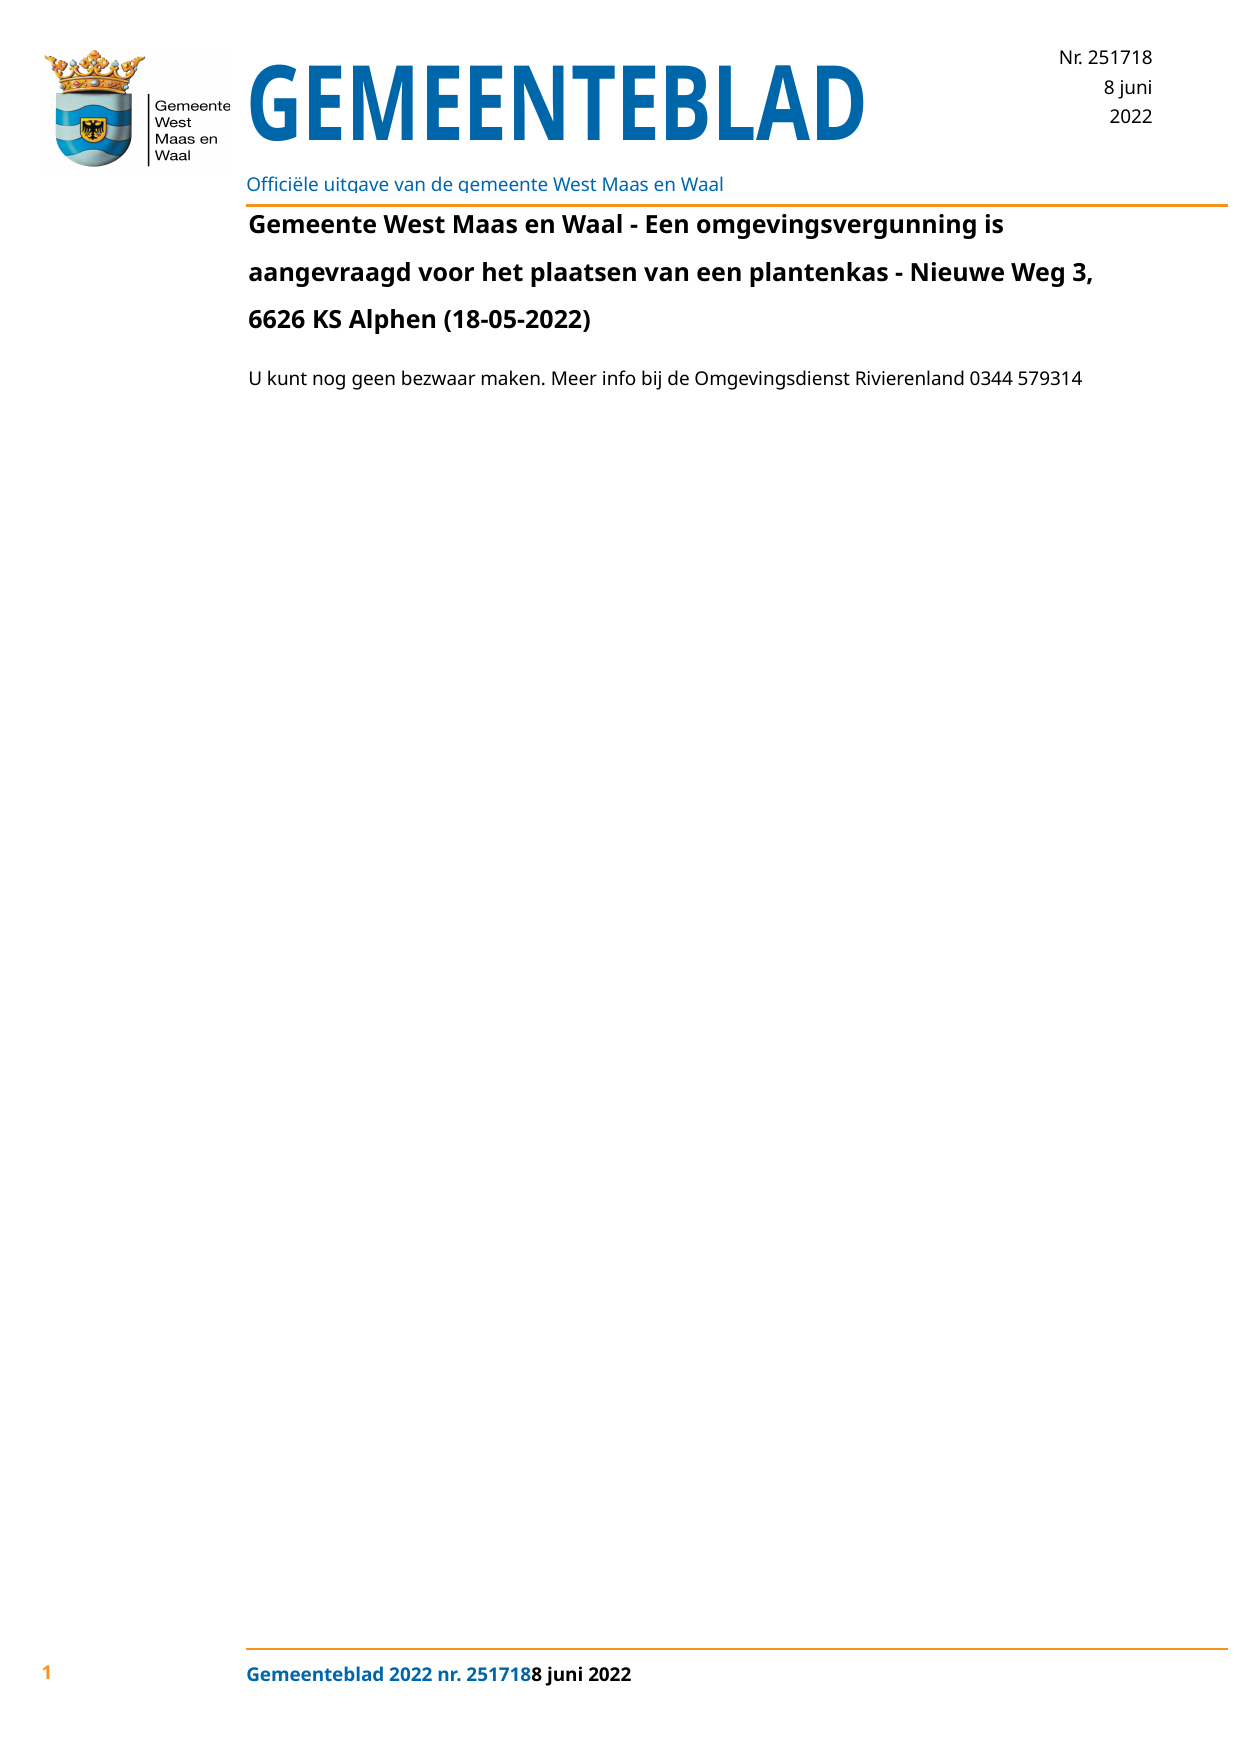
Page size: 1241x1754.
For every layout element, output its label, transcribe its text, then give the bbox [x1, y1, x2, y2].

text U kunt nog geen bezwaar maken. Meer info bij de Omgevingsdienst Rivierenland 0344 579314 [248, 366, 1152, 391]
text Gemeente West Maas en Waal - Een omgevingsvergunning is aangevraagd voor het plaatsen van een plantenkas - Nieuwe Weg 3, 6626 KS Alphen (18-05-2022) [248, 207, 1152, 336]
picture [41, 47, 231, 172]
